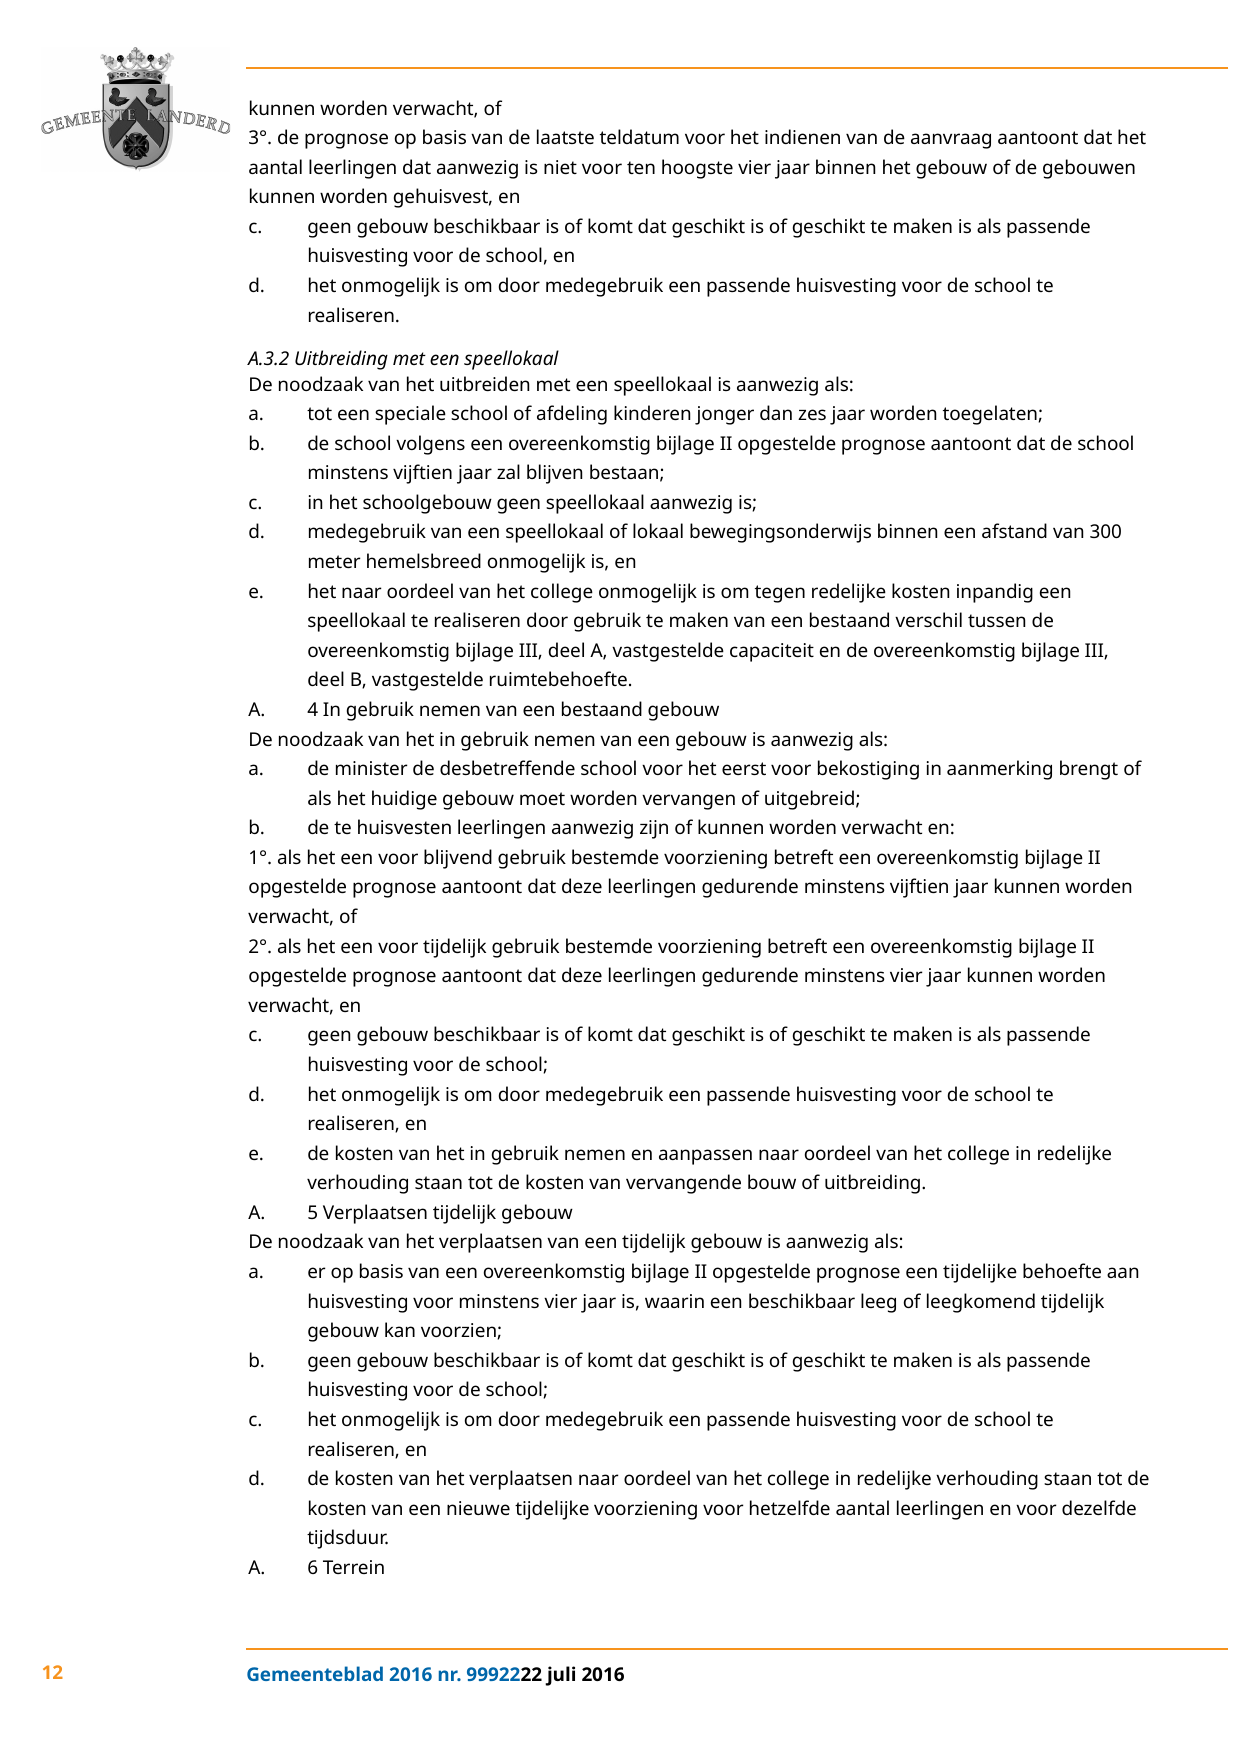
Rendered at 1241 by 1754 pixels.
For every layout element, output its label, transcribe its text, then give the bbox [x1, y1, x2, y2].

list de minister de desbetreffende school voor het eerst voor bekostiging in aanmerking brengt of als het huidige gebouw moet worden vervangen of uitgebreid; [248, 755, 1152, 811]
list de te huisvesten leerlingen aanwezig zijn of kunnen worden verwacht en: [248, 814, 1152, 840]
list in het schoolgebouw geen speellokaal aanwezig is; [248, 489, 1152, 515]
list het onmogelijk is om door medegebruik een passende huisvesting voor de school te realiseren, en [248, 1081, 1152, 1136]
list 5 Verplaatsen tijdelijk gebouw [248, 1199, 1152, 1225]
text A.3.2 Uitbreiding met een speellokaal [248, 345, 1152, 371]
list medegebruik van een speellokaal of lokaal bewegingsonderwijs binnen een afstand van 300 meter hemelsbreed onmogelijk is, en [248, 519, 1152, 574]
picture [41, 47, 231, 172]
list tot een speciale school of afdeling kinderen jonger dan zes jaar worden toegelaten; [248, 400, 1152, 426]
list 4 In gebruik nemen van een bestaand gebouw [248, 696, 1152, 722]
text De noodzaak van het in gebruik nemen van een gebouw is aanwezig als: [248, 726, 1152, 751]
text De noodzaak van het verplaatsen van een tijdelijk gebouw is aanwezig als: [248, 1229, 1152, 1254]
list de kosten van het in gebruik nemen en aanpassen naar oordeel van het college in redelijke verhouding staan tot de kosten van vervangende bouw of uitbreiding. [248, 1140, 1152, 1195]
list het naar oordeel van het college onmogelijk is om tegen redelijke kosten inpandig een speellokaal te realiseren door gebruik te maken van een bestaand verschil tussen de overeenkomstig bijlage III, deel A, vastgestelde capaciteit en de overeenkomstig bijlage III, deel B, vastgestelde ruimtebehoefte. [248, 578, 1152, 692]
text 2°. als het een voor tijdelijk gebruik bestemde voorziening betreft een overeenkomstig bijlage II opgestelde prognose aantoont dat deze leerlingen gedurende minstens vier jaar kunnen worden verwacht, en [248, 933, 1152, 1018]
list de school volgens een overeenkomstig bijlage II opgestelde prognose aantoont dat de school minstens vijftien jaar zal blijven bestaan; [248, 430, 1152, 485]
list geen gebouw beschikbaar is of komt dat geschikt is of geschikt te maken is als passende huisvesting voor de school; [248, 1347, 1152, 1402]
list er op basis van een overeenkomstig bijlage II opgestelde prognose een tijdelijke behoefte aan huisvesting voor minstens vier jaar is, waarin een beschikbaar leeg of leegkomend tijdelijk gebouw kan voorzien; [248, 1258, 1152, 1343]
text kunnen worden verwacht, of [248, 95, 1152, 121]
list geen gebouw beschikbaar is of komt dat geschikt is of geschikt te maken is als passende huisvesting voor de school; [248, 1022, 1152, 1077]
text 1°. als het een voor blijvend gebruik bestemde voorziening betreft een overeenkomstig bijlage II opgestelde prognose aantoont dat deze leerlingen gedurende minstens vijftien jaar kunnen worden verwacht, of [248, 844, 1152, 929]
text 3°. de prognose op basis van de laatste teldatum voor het indienen van de aanvraag aantoont dat het aantal leerlingen dat aanwezig is niet voor ten hoogste vier jaar binnen het gebouw of de gebouwen kunnen worden gehuisvest, en [248, 124, 1152, 209]
list 6 Terrein [248, 1554, 1152, 1580]
text De noodzaak van het uitbreiden met een speellokaal is aanwezig als: [248, 371, 1152, 396]
list het onmogelijk is om door medegebruik een passende huisvesting voor de school te realiseren. [248, 272, 1152, 328]
list het onmogelijk is om door medegebruik een passende huisvesting voor de school te realiseren, en [248, 1406, 1152, 1461]
list geen gebouw beschikbaar is of komt dat geschikt is of geschikt te maken is als passende huisvesting voor de school, en [248, 213, 1152, 268]
list de kosten van het verplaatsen naar oordeel van het college in redelijke verhouding staan tot de kosten van een nieuwe tijdelijke voorziening voor hetzelfde aantal leerlingen en voor dezelfde tijdsduur. [248, 1465, 1152, 1550]
